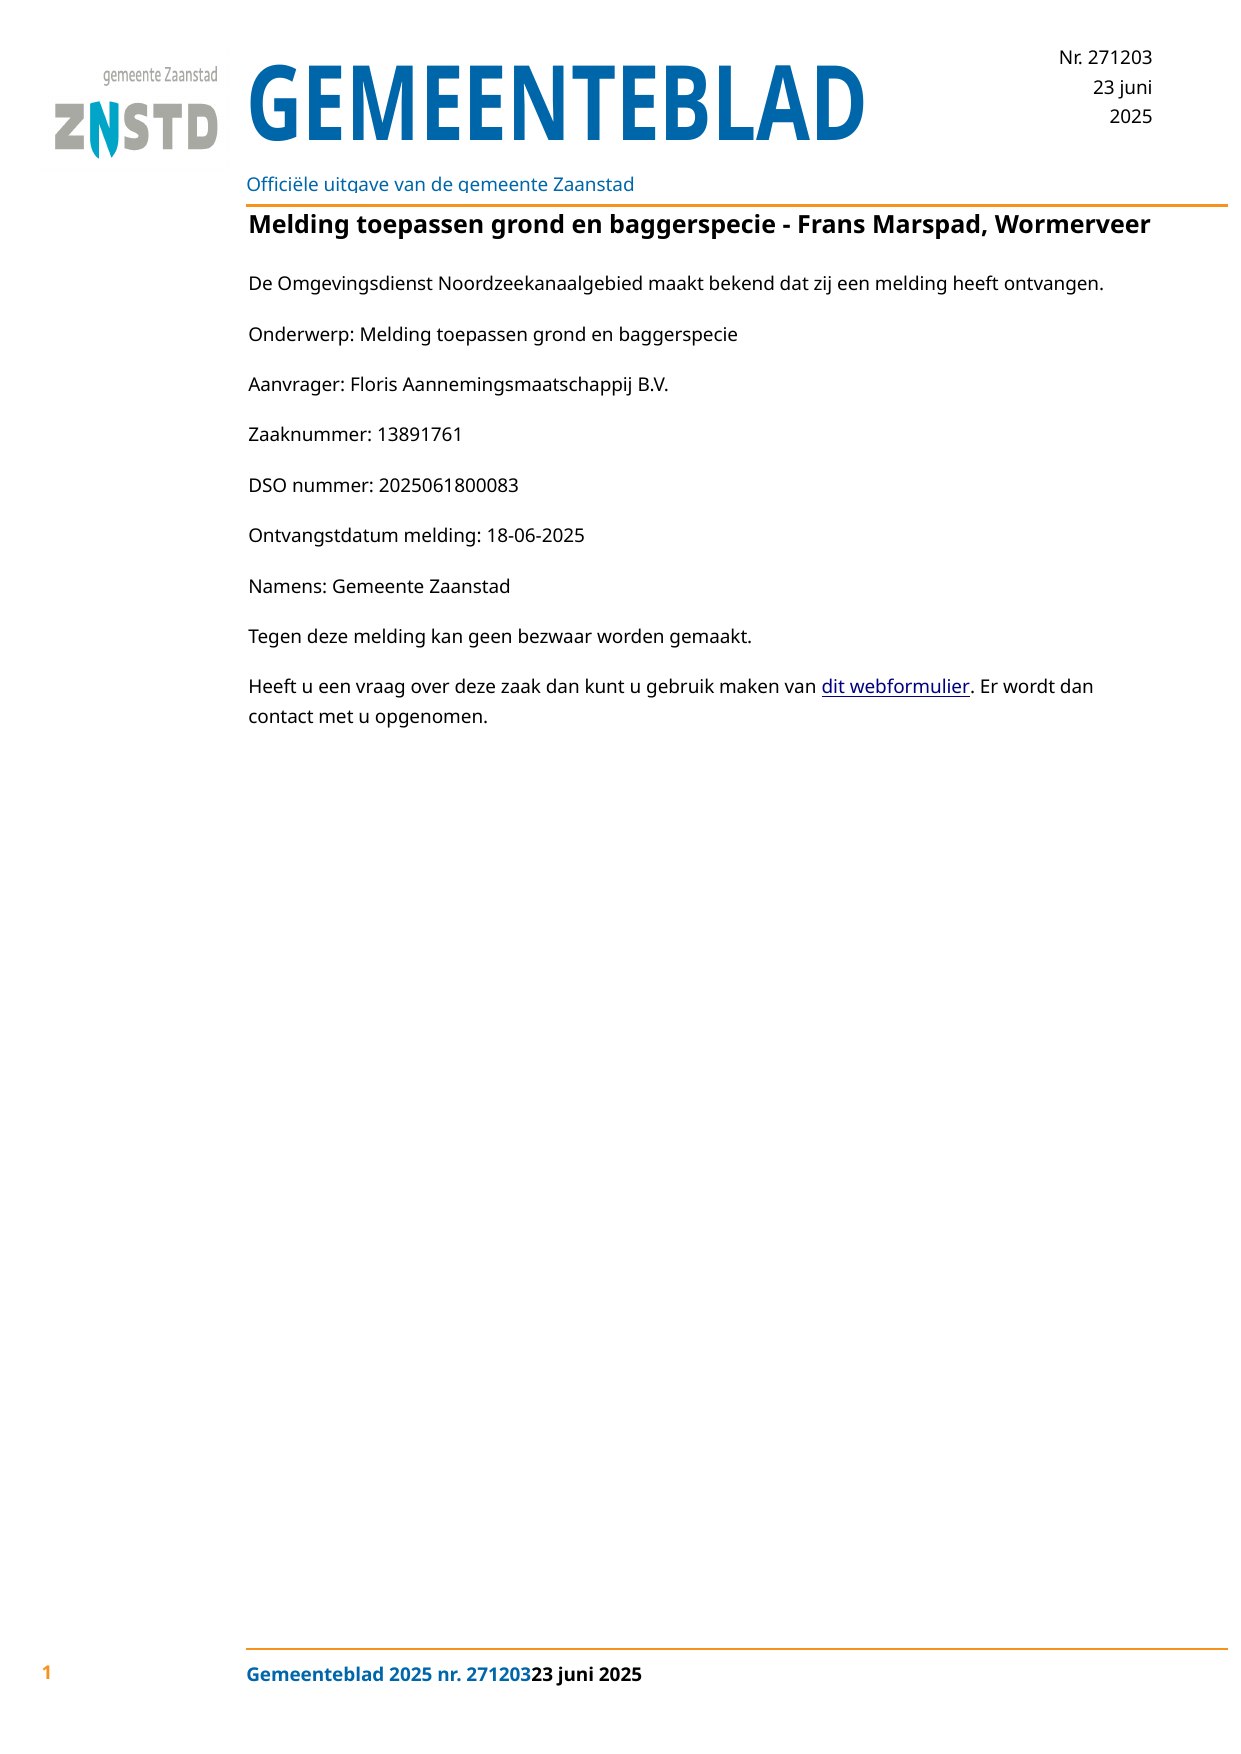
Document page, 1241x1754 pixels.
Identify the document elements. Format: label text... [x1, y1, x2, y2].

text Tegen deze melding kan geen bezwaar worden gemaakt. [248, 623, 1152, 649]
text DSO nummer: 2025061800083 [248, 472, 1152, 498]
text Melding toepassen grond en baggerspecie - Frans Marspad, Wormerveer [248, 207, 1152, 241]
text Zaaknummer: 13891761 [248, 422, 1152, 447]
text Onderwerp: Melding toepassen grond en baggerspecie [248, 321, 1152, 346]
text De Omgevingsdienst Noordzeekanaalgebied maakt bekend dat zij een melding heeft ontvangen. [248, 270, 1152, 296]
picture [41, 47, 231, 172]
text Ontvangstdatum melding: 18-06-2025 [248, 522, 1152, 548]
text Heeft u een vraag over deze zaak dan kunt u gebruik maken van dit webformulier. Er wordt dan contact met u opgenomen. [248, 674, 1152, 729]
text Namens: Gemeente Zaanstad [248, 573, 1152, 598]
text Aanvrager: Floris Aannemingsmaatschappij B.V. [248, 371, 1152, 397]
